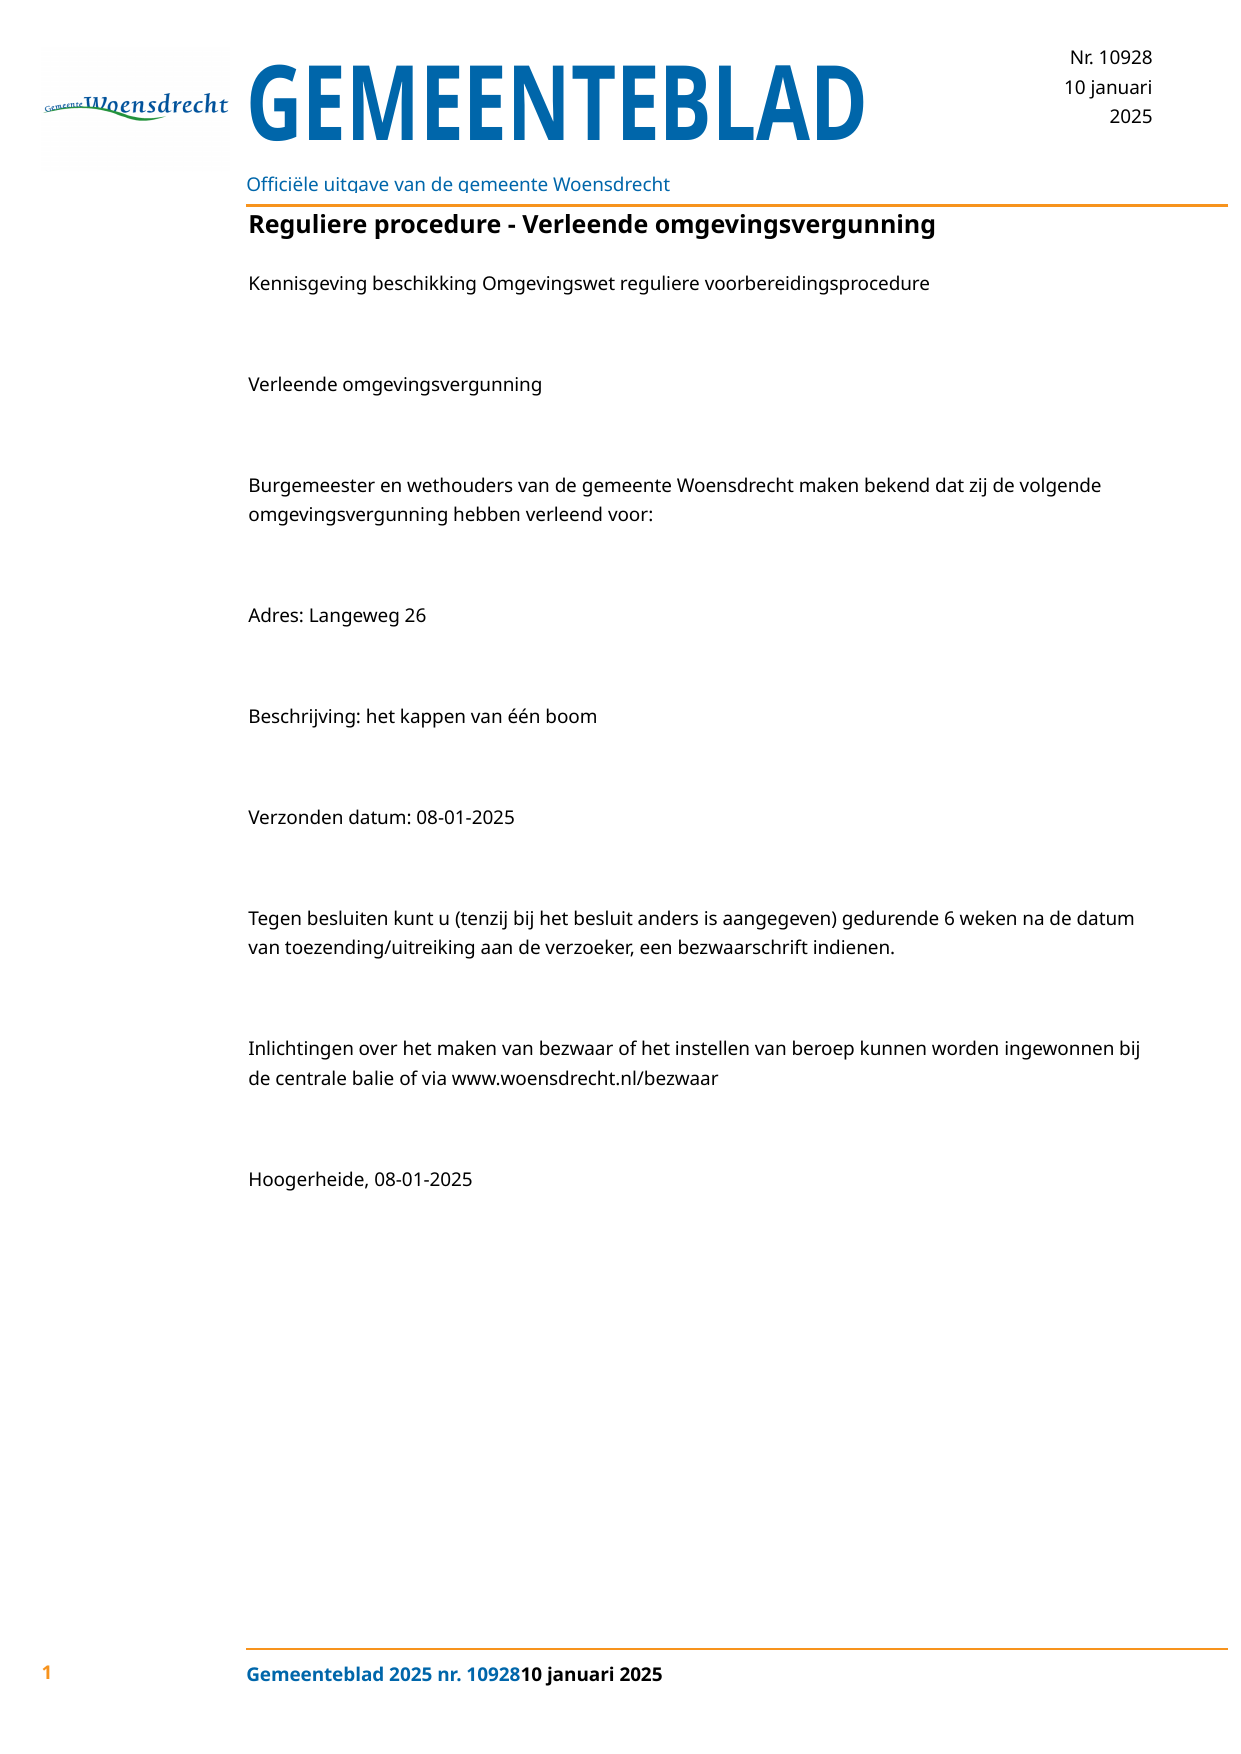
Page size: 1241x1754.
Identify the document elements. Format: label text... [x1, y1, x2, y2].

text Verzonden datum: 08-01-2025 [248, 804, 1152, 830]
text Kennisgeving beschikking Omgevingswet reguliere voorbereidingsprocedure [248, 270, 1152, 296]
picture [41, 47, 231, 172]
text Inlichtingen over het maken van bezwaar of het instellen van beroep kunnen worden ingewonnen bij de centrale balie of via www.woensdrecht.nl/bezwaar [248, 1035, 1152, 1091]
text Verleende omgevingsvergunning [248, 371, 1152, 397]
text Beschrijving: het kappen van één boom [248, 703, 1152, 729]
text Tegen besluiten kunt u (tenzij bij het besluit anders is aangegeven) gedurende 6 weken na de datum van toezending/uitreiking aan de verzoeker, een bezwaarschrift indienen. [248, 905, 1152, 960]
text Reguliere procedure - Verleende omgevingsvergunning [248, 207, 1152, 241]
text Adres: Langeweg 26 [248, 602, 1152, 628]
text Burgemeester en wethouders van de gemeente Woensdrecht maken bekend dat zij de volgende omgevingsvergunning hebben verleend voor: [248, 472, 1152, 527]
text Hoogerheide, 08-01-2025 [248, 1166, 1152, 1191]
